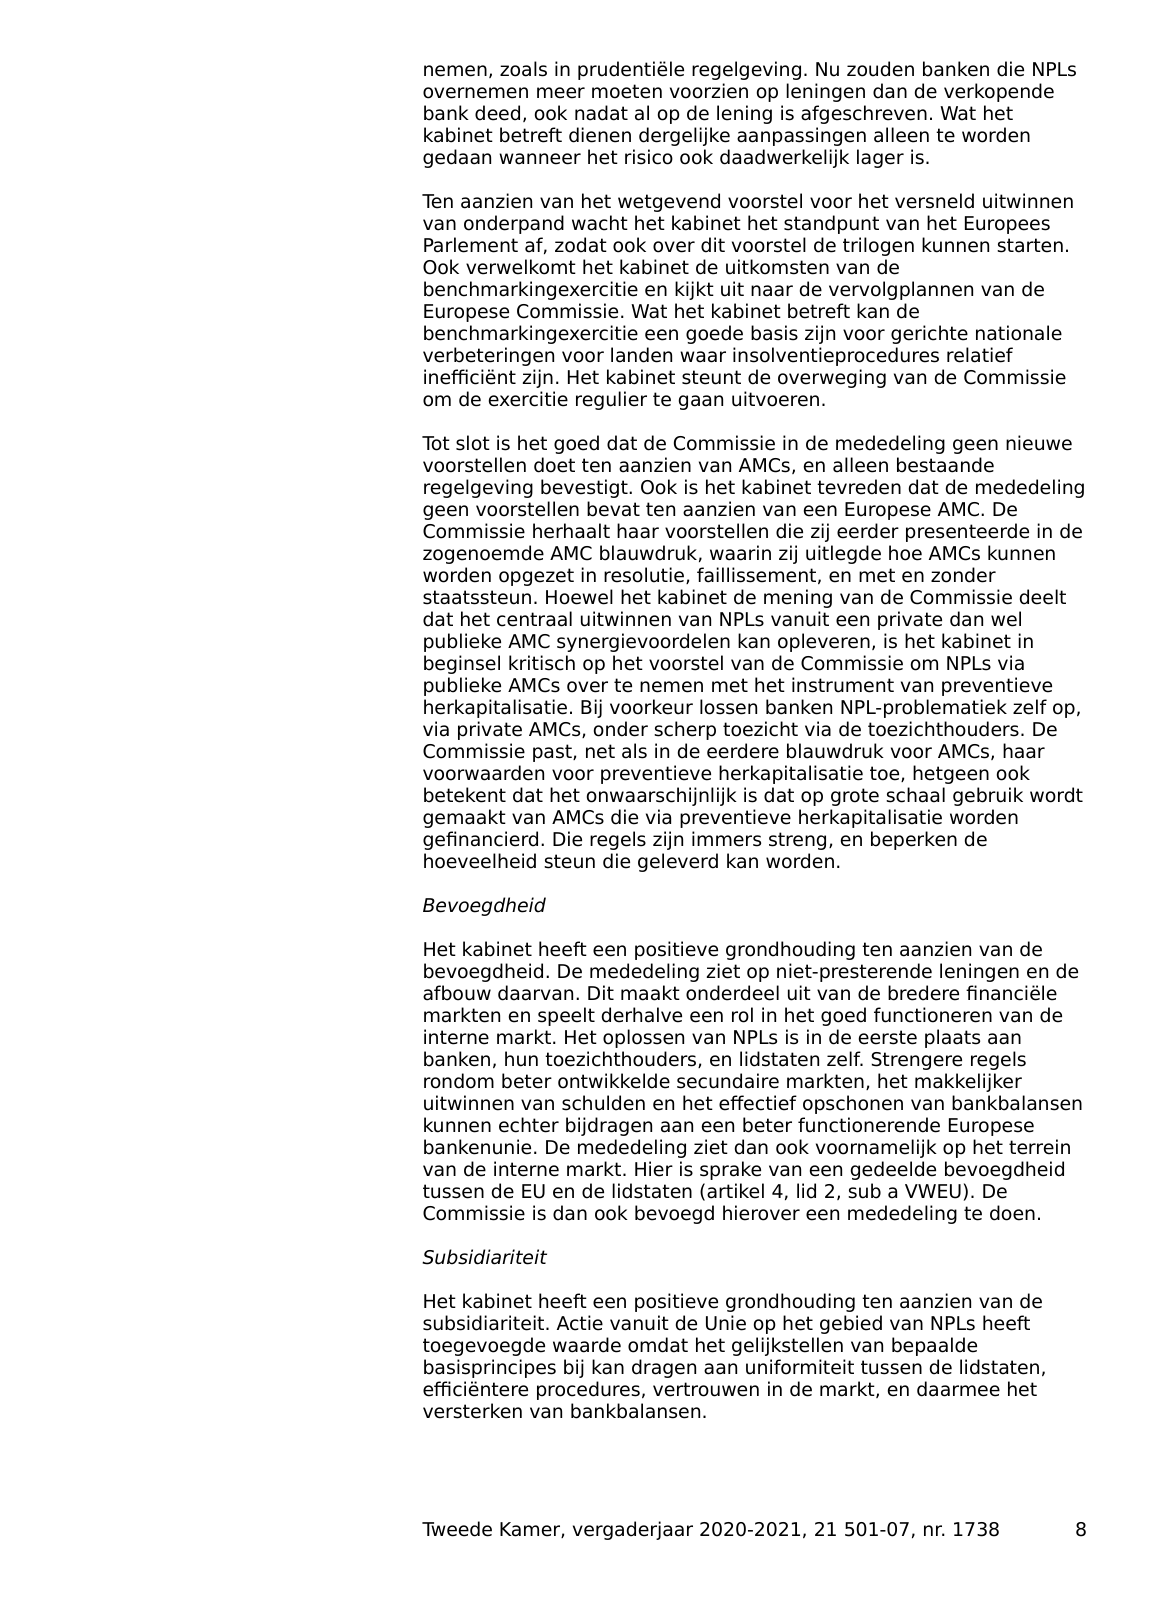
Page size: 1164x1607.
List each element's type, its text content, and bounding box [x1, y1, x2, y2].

text Ten aanzien van het wetgevend voorstel voor het versneld uitwinnen van onderpand wacht het kabinet het standpunt van het Europees Parlement af, zodat ook over dit voorstel de trilogen kunnen starten. Ook verwelkomt het kabinet de uitkomsten van de benchmarkingexercitie en kijkt uit naar de vervolgplannen van de Europese Commissie. Wat het kabinet betreft kan de benchmarkingexercitie een goede basis zijn voor gerichte nationale verbeteringen voor landen waar insolventieprocedures relatief inefficiënt zijn. Het kabinet steunt de overweging van de Commissie om de exercitie regulier te gaan uitvoeren. [422, 191, 1087, 411]
text Het kabinet heeft een positieve grondhouding ten aanzien van de subsidiariteit. Actie vanuit de Unie op het gebied van NPLs heeft toegevoegde waarde omdat het gelijkstellen van bepaalde basisprincipes bij kan dragen aan uniformiteit tussen de lidstaten, efficiëntere procedures, vertrouwen in de markt, en daarmee het versterken van bankbalansen. [422, 1291, 1087, 1423]
subtitle Subsidiariteit [422, 1247, 1087, 1269]
text Tot slot is het goed dat de Commissie in de mededeling geen nieuwe voorstellen doet ten aanzien van AMCs, en alleen bestaande regelgeving bevestigt. Ook is het kabinet tevreden dat de mededeling geen voorstellen bevat ten aanzien van een Europese AMC. De Commissie herhaalt haar voorstellen die zij eerder presenteerde in de zogenoemde AMC blauwdruk, waarin zij uitlegde hoe AMCs kunnen worden opgezet in resolutie, faillissement, en met en zonder staatssteun. Hoewel het kabinet de mening van de Commissie deelt dat het centraal uitwinnen van NPLs vanuit een private dan wel publieke AMC synergievoordelen kan opleveren, is het kabinet in beginsel kritisch op het voorstel van de Commissie om NPLs via publieke AMCs over te nemen met het instrument van preventieve herkapitalisatie. Bij voorkeur lossen banken NPL-problematiek zelf op, via private AMCs, onder scherp toezicht via de toezichthouders. De Commissie past, net als in de eerdere blauwdruk voor AMCs, haar voorwaarden voor preventieve herkapitalisatie toe, hetgeen ook betekent dat het onwaarschijnlijk is dat op grote schaal gebruik wordt gemaakt van AMCs die via preventieve herkapitalisatie worden gefinancierd. Die regels zijn immers streng, en beperken de hoeveelheid steun die geleverd kan worden. [422, 433, 1087, 873]
subtitle Bevoegdheid [422, 895, 1087, 917]
text Het kabinet heeft een positieve grondhouding ten aanzien van de bevoegdheid. De mededeling ziet op niet-presterende leningen en de afbouw daarvan. Dit maakt onderdeel uit van de bredere financiële markten en speelt derhalve een rol in het goed functioneren van de interne markt. Het oplossen van NPLs is in de eerste plaats aan banken, hun toezichthouders, en lidstaten zelf. Strengere regels rondom beter ontwikkelde secundaire markten, het makkelijker uitwinnen van schulden en het effectief opschonen van bankbalansen kunnen echter bijdragen aan een beter functionerende Europese bankenunie. De mededeling ziet dan ook voornamelijk op het terrein van de interne markt. Hier is sprake van een gedeelde bevoegdheid tussen de EU en de lidstaten (artikel 4, lid 2, sub a VWEU). De Commissie is dan ook bevoegd hierover een mededeling te doen. [422, 939, 1087, 1225]
text nemen, zoals in prudentiële regelgeving. Nu zouden banken die NPLs overnemen meer moeten voorzien op leningen dan de verkopende bank deed, ook nadat al op de lening is afgeschreven. Wat het kabinet betreft dienen dergelijke aanpassingen alleen te worden gedaan wanneer het risico ook daadwerkelijk lager is. [422, 59, 1087, 169]
